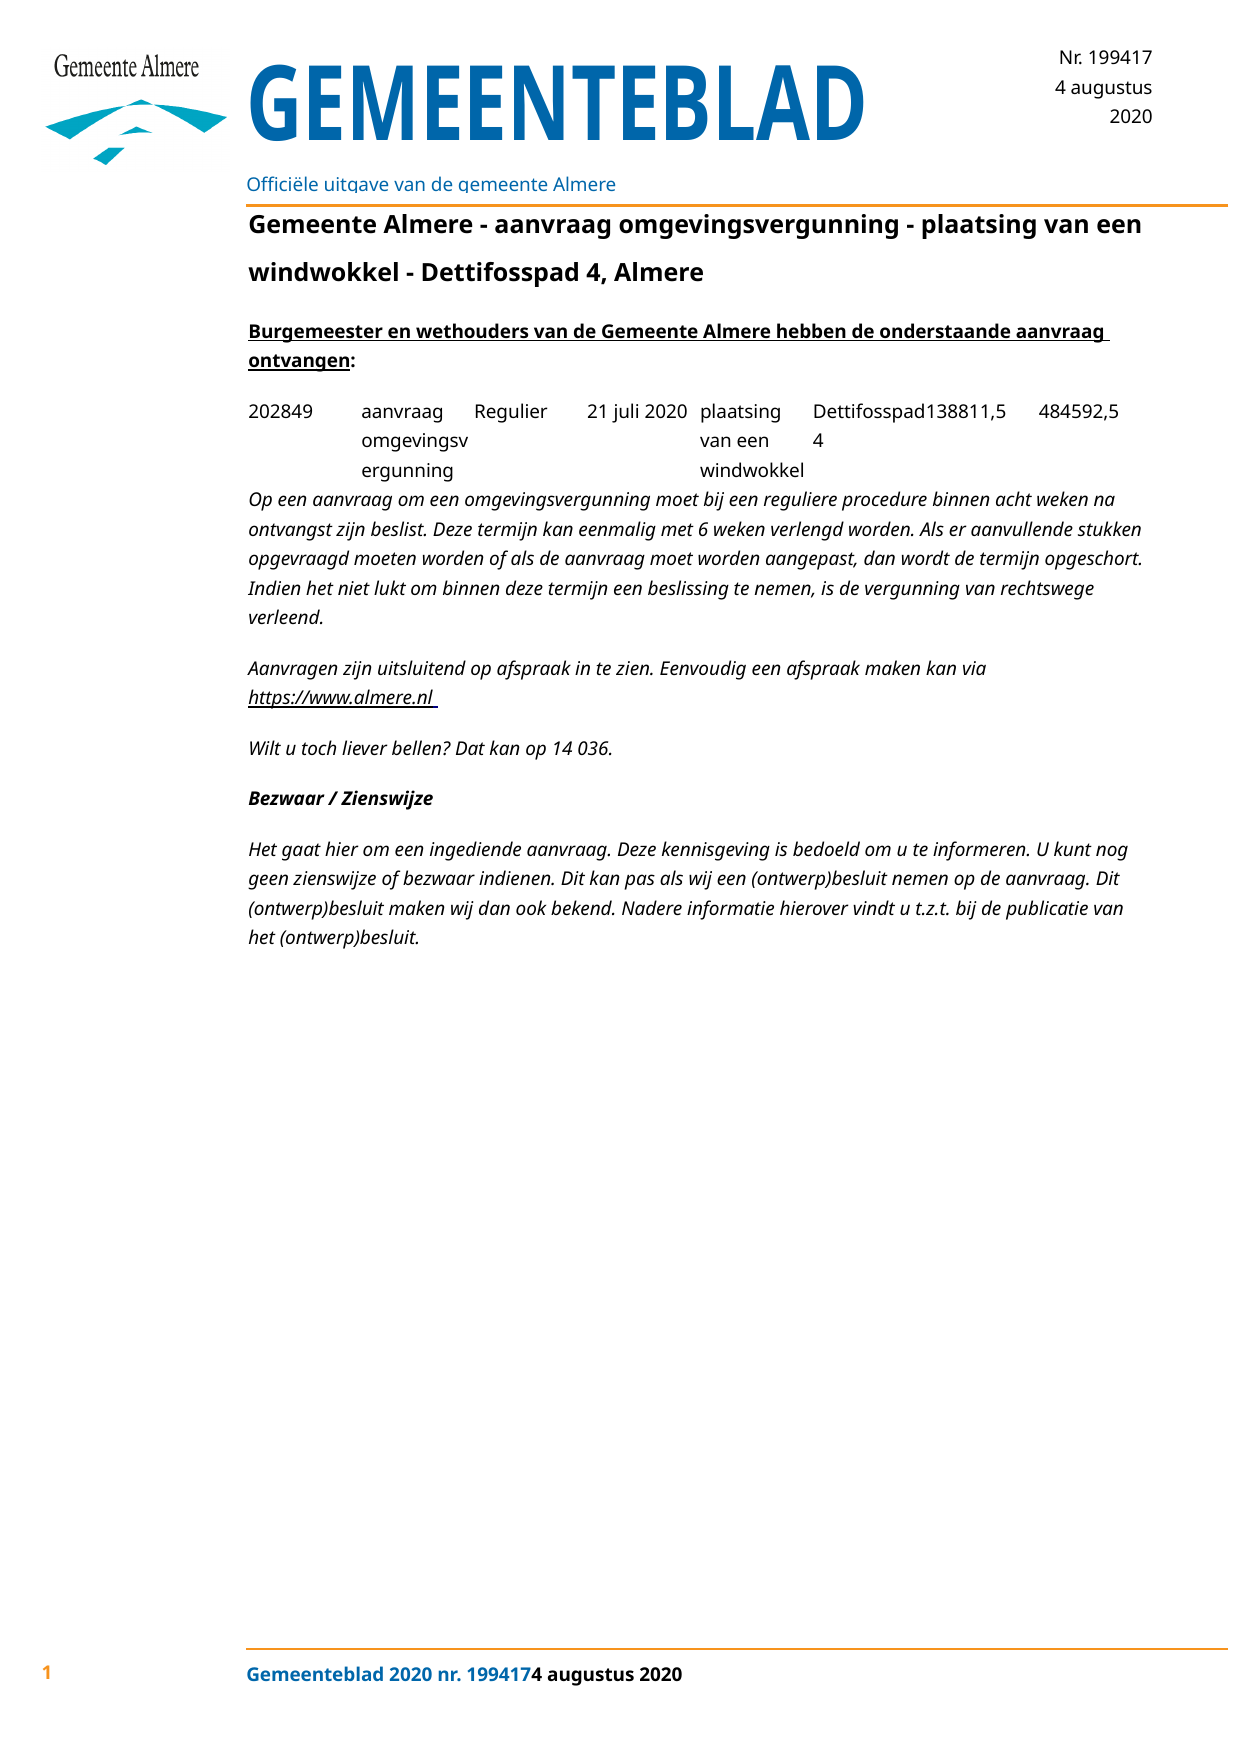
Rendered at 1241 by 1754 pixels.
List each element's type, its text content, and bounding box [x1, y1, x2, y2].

table_header Regulier [474, 398, 587, 483]
table_header Dettifosspad 4 [813, 398, 926, 483]
table_header 21 juli 2020 [587, 398, 700, 483]
text Op een aanvraag om een omgevingsvergunning moet bij een reguliere procedure binnen acht weken na ontvangst zijn beslist. Deze termijn kan eenmalig met 6 weken verlengd worden. Als er aanvullende stukken opgevraagd moeten worden of als de aanvraag moet worden aangepast, dan wordt de termijn opgeschort. Indien het niet lukt om binnen deze termijn een beslissing te nemen, is de vergunning van rechtswege verleend. [248, 486, 1152, 630]
text Aanvragen zijn uitsluitend op afspraak in te zien. Eenvoudig een afspraak maken kan via https://www.almere.nl [248, 655, 1152, 710]
text Bezwaar / Zienswijze [248, 785, 1152, 811]
text Burgemeester en wethouders van de Gemeente Almere hebben de onderstaande aanvraag ontvangen: [248, 318, 1152, 373]
text Het gaat hier om een ingediende aanvraag. Deze kennisgeving is bedoeld om u te informeren. U kunt nog geen zienswijze of bezwaar indienen. Dit kan pas als wij een (ontwerp)besluit nemen op de aanvraag. Dit (ontwerp)besluit maken wij dan ook bekend. Nadere informatie hierover vindt u t.z.t. bij de publicatie van het (ontwerp)besluit. [248, 836, 1152, 950]
picture [41, 47, 231, 172]
text Wilt u toch liever bellen? Dat kan op 14 036. [248, 735, 1152, 761]
text Gemeente Almere - aanvraag omgevingsvergunning - plaatsing van een windwokkel - Dettifosspad 4, Almere [248, 207, 1152, 288]
table_header 138811,5 [926, 398, 1038, 483]
table_header aanvraag omgevingsvergunning [361, 398, 474, 483]
table_header 202849 [248, 398, 361, 483]
table_header 484592,5 [1039, 398, 1152, 483]
table_header plaatsing van een windwokkel [700, 398, 813, 483]
